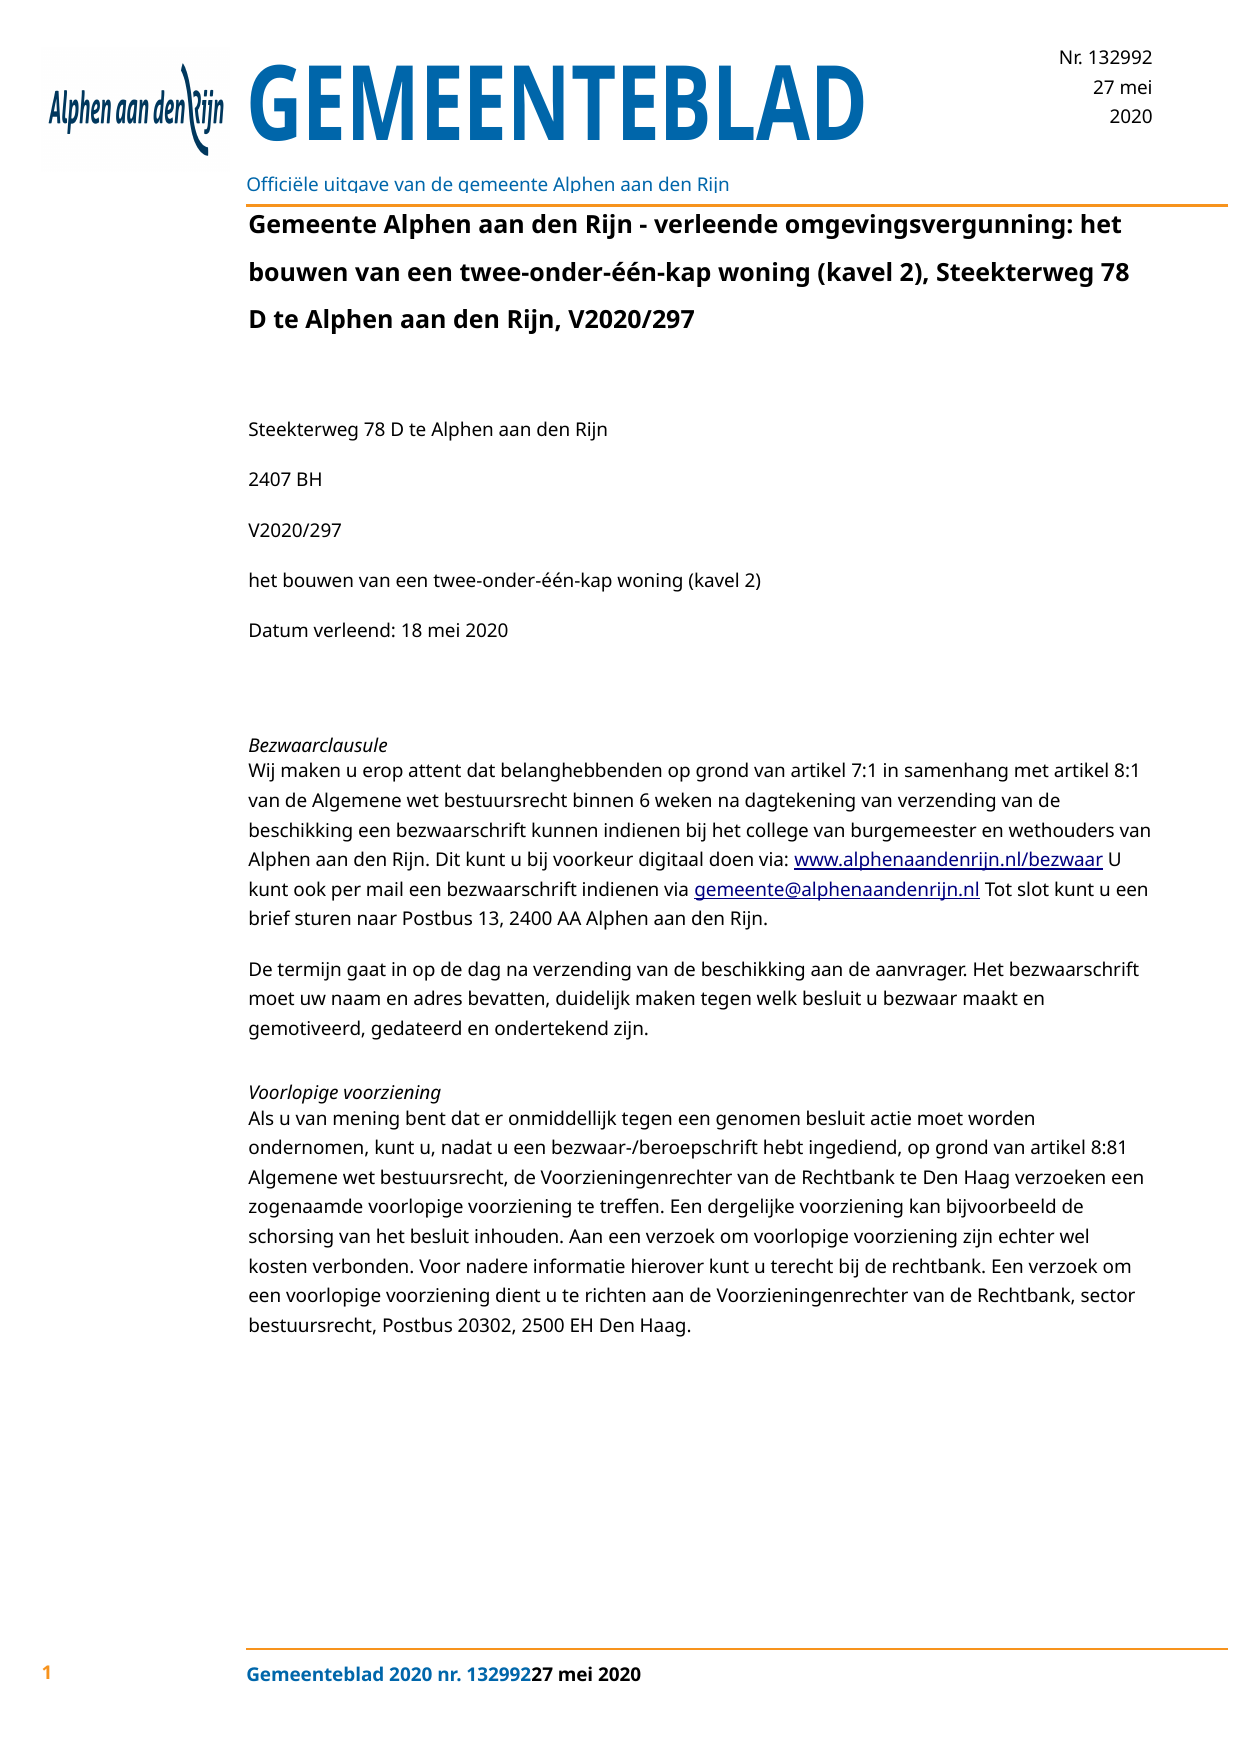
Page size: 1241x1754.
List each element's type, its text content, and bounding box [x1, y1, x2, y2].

text Wij maken u erop attent dat belanghebbenden op grond van artikel 7:1 in samenhang met artikel 8:1 van de Algemene wet bestuursrecht binnen 6 weken na dagtekening van verzending van de beschikking een bezwaarschrift kunnen indienen bij het college van burgemeester en wethouders van Alphen aan den Rijn. Dit kunt u bij voorkeur digitaal doen via: www.alphenaandenrijn.nl/bezwaar U kunt ook per mail een bezwaarschrift indienen via gemeente@alphenaandenrijn.nl Tot slot kunt u een brief sturen naar Postbus 13, 2400 AA Alphen aan den Rijn. [248, 758, 1152, 931]
text De termijn gaat in op de dag na verzending van de beschikking aan de aanvrager. Het bezwaarschrift moet uw naam en adres bevatten, duidelijk maken tegen welk besluit u bezwaar maakt en gemotiveerd, gedateerd en ondertekend zijn. [248, 956, 1152, 1041]
text Datum verleend: 18 mei 2020 [248, 618, 1152, 643]
text Bezwaarclausule [248, 732, 1152, 758]
picture [41, 47, 231, 172]
text V2020/297 [248, 517, 1152, 542]
text Steekterweg 78 D te Alphen aan den Rijn [248, 416, 1152, 442]
text het bouwen van een twee-onder-één-kap woning (kavel 2) [248, 567, 1152, 593]
text Gemeente Alphen aan den Rijn - verleende omgevingsvergunning: het bouwen van een twee-onder-één-kap woning (kavel 2), Steekterweg 78 D te Alphen aan den Rijn, V2020/297 [248, 207, 1152, 336]
text Voorlopige voorziening [248, 1079, 1152, 1105]
text Als u van mening bent dat er onmiddellijk tegen een genomen besluit actie moet worden ondernomen, kunt u, nadat u een bezwaar-/beroepschrift hebt ingediend, op grond van artikel 8:81 Algemene wet bestuursrecht, de Voorzieningenrechter van de Rechtbank te Den Haag verzoeken een zogenaamde voorlopige voorziening te treffen. Een dergelijke voorziening kan bijvoorbeeld de schorsing van het besluit inhouden. Aan een verzoek om voorlopige voorziening zijn echter wel kosten verbonden. Voor nadere informatie hierover kunt u terecht bij de rechtbank. Een verzoek om een voorlopige voorziening dient u te richten aan de Voorzieningenrechter van de Rechtbank, sector bestuursrecht, Postbus 20302, 2500 EH Den Haag. [248, 1105, 1152, 1338]
text 2407 BH [248, 466, 1152, 492]
